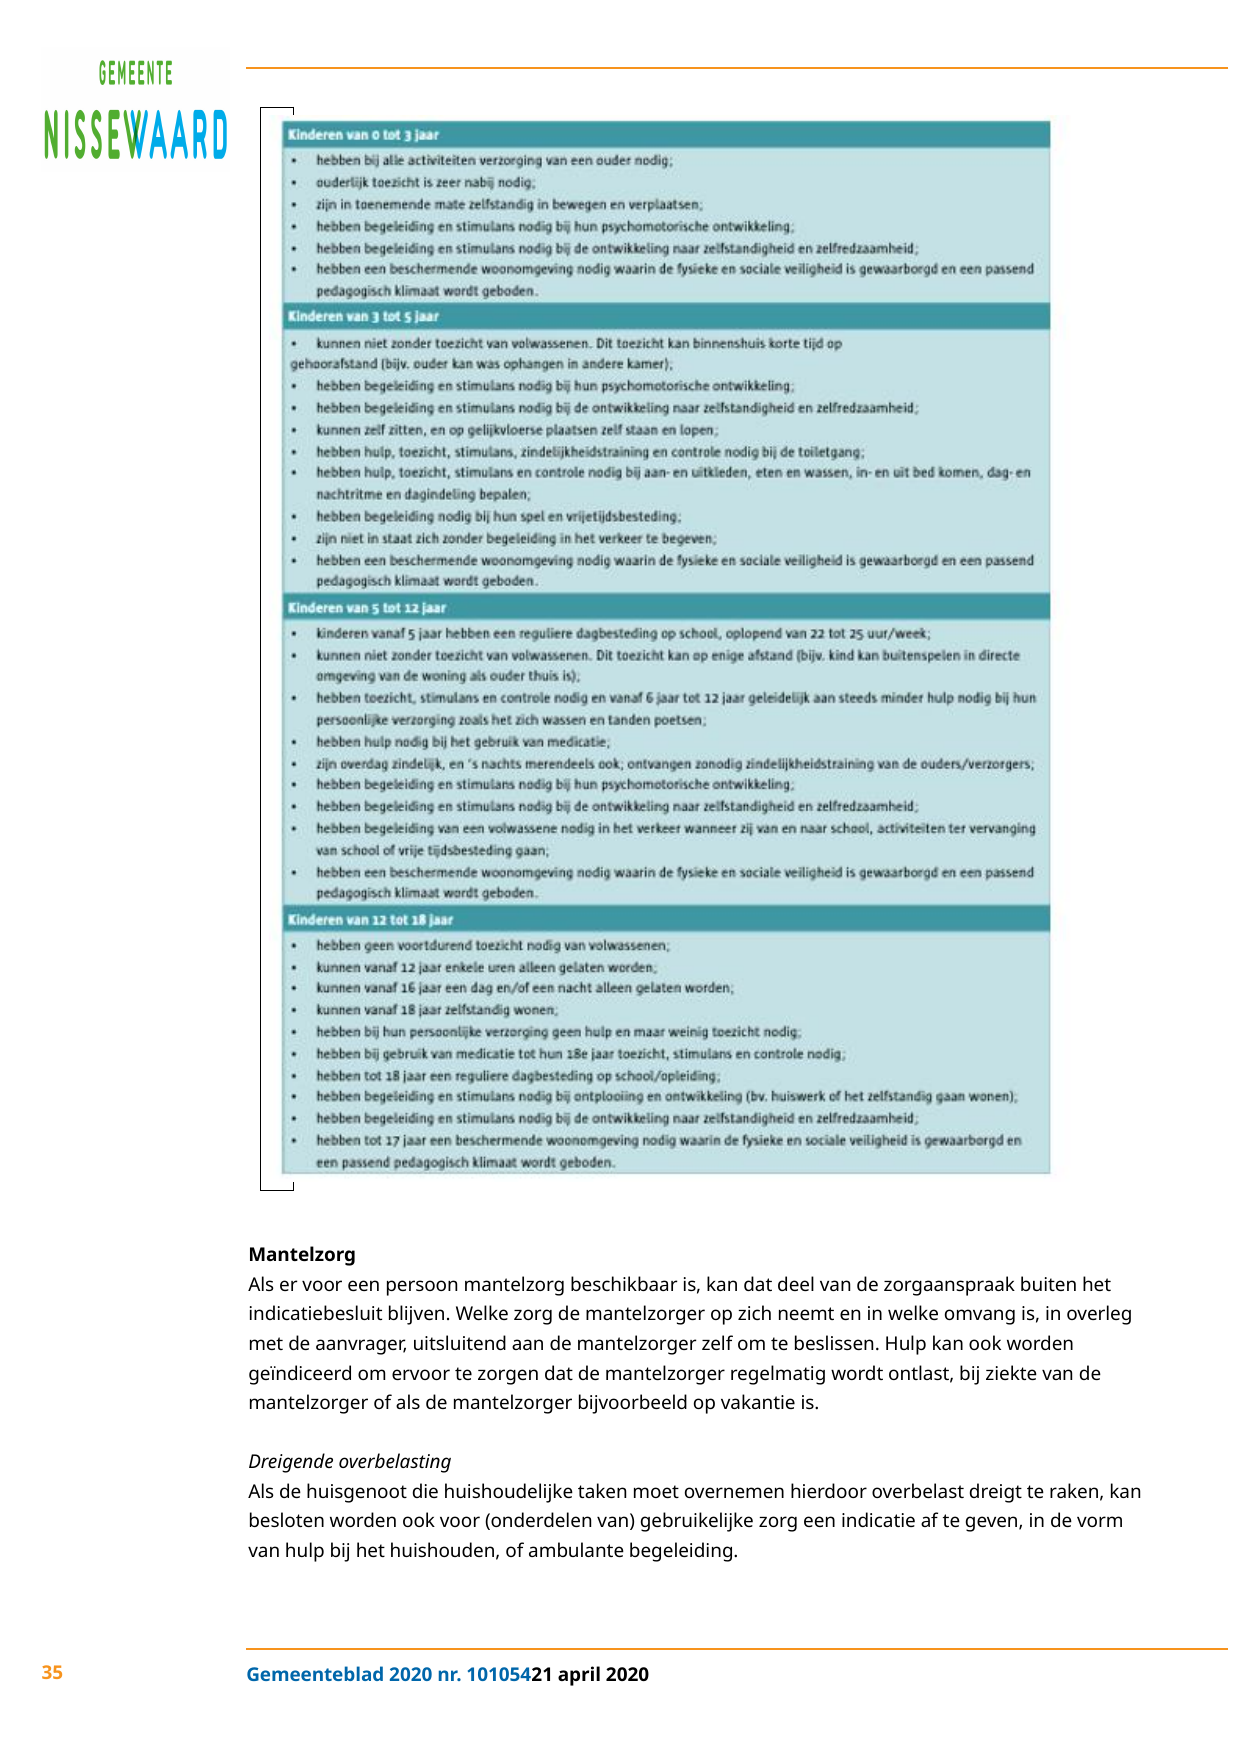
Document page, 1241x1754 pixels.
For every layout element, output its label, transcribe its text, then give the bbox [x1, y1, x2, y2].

text Als er voor een persoon mantelzorg beschikbaar is, kan dat deel van de zorgaanspraak buiten het indicatiebesluit blijven. Welke zorg de mantelzorger op zich neemt en in welke omvang is, in overleg met de aanvrager, uitsluitend aan de mantelzorger zelf om te beslissen. Hulp kan ook worden geïndiceerd om ervoor te zorgen dat de mantelzorger regelmatig wordt ontlast, bij ziekte van de mantelzorger of als de mantelzorger bijvoorbeeld op vakantie is. [248, 1271, 1152, 1415]
picture [41, 47, 231, 172]
picture [268, 115, 1071, 1182]
text Dreigende overbelasting [248, 1448, 1152, 1474]
text Mantelzorg [248, 1241, 1152, 1267]
text Als de huisgenoot die huishoudelijke taken moet overnemen hierdoor overbelast dreigt te raken, kan besloten worden ook voor (onderdelen van) gebruikelijke zorg een indicatie af te geven, in de vorm van hulp bij het huishouden, of ambulante begeleiding. [248, 1478, 1152, 1563]
